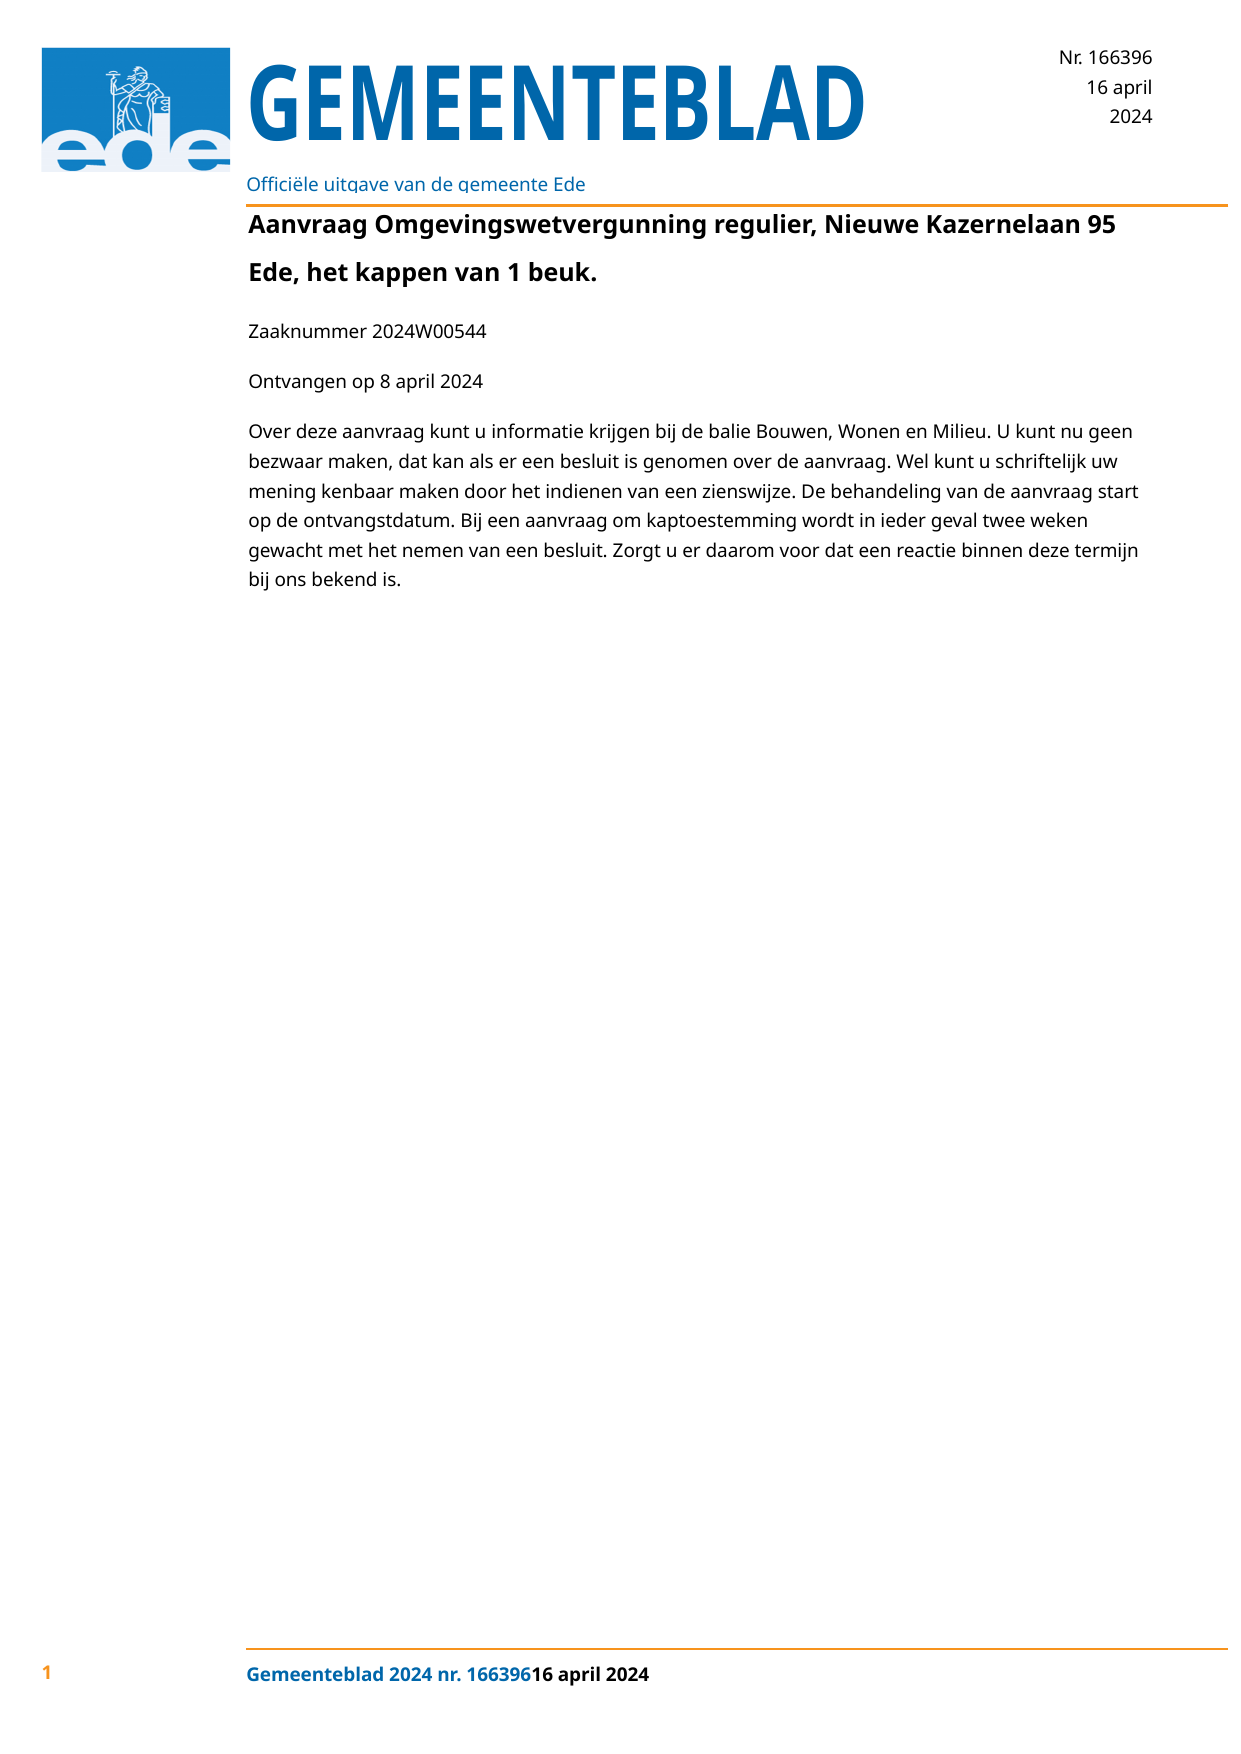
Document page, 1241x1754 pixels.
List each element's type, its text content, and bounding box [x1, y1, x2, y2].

text Aanvraag Omgevingswetvergunning regulier, Nieuwe Kazernelaan 95 Ede, het kappen van 1 beuk. [248, 207, 1152, 288]
text Zaaknummer 2024W00544 [248, 318, 1152, 344]
picture [41, 47, 231, 172]
text Ontvangen op 8 april 2024 [248, 368, 1152, 394]
text Over deze aanvraag kunt u informatie krijgen bij de balie Bouwen, Wonen en Milieu. U kunt nu geen bezwaar maken, dat kan als er een besluit is genomen over de aanvraag. Wel kunt u schriftelijk uw mening kenbaar maken door het indienen van een zienswijze. De behandeling van de aanvraag start op de ontvangstdatum. Bij een aanvraag om kaptoestemming wordt in ieder geval twee weken gewacht met het nemen van een besluit. Zorgt u er daarom voor dat een reactie binnen deze termijn bij ons bekend is. [248, 419, 1152, 592]
